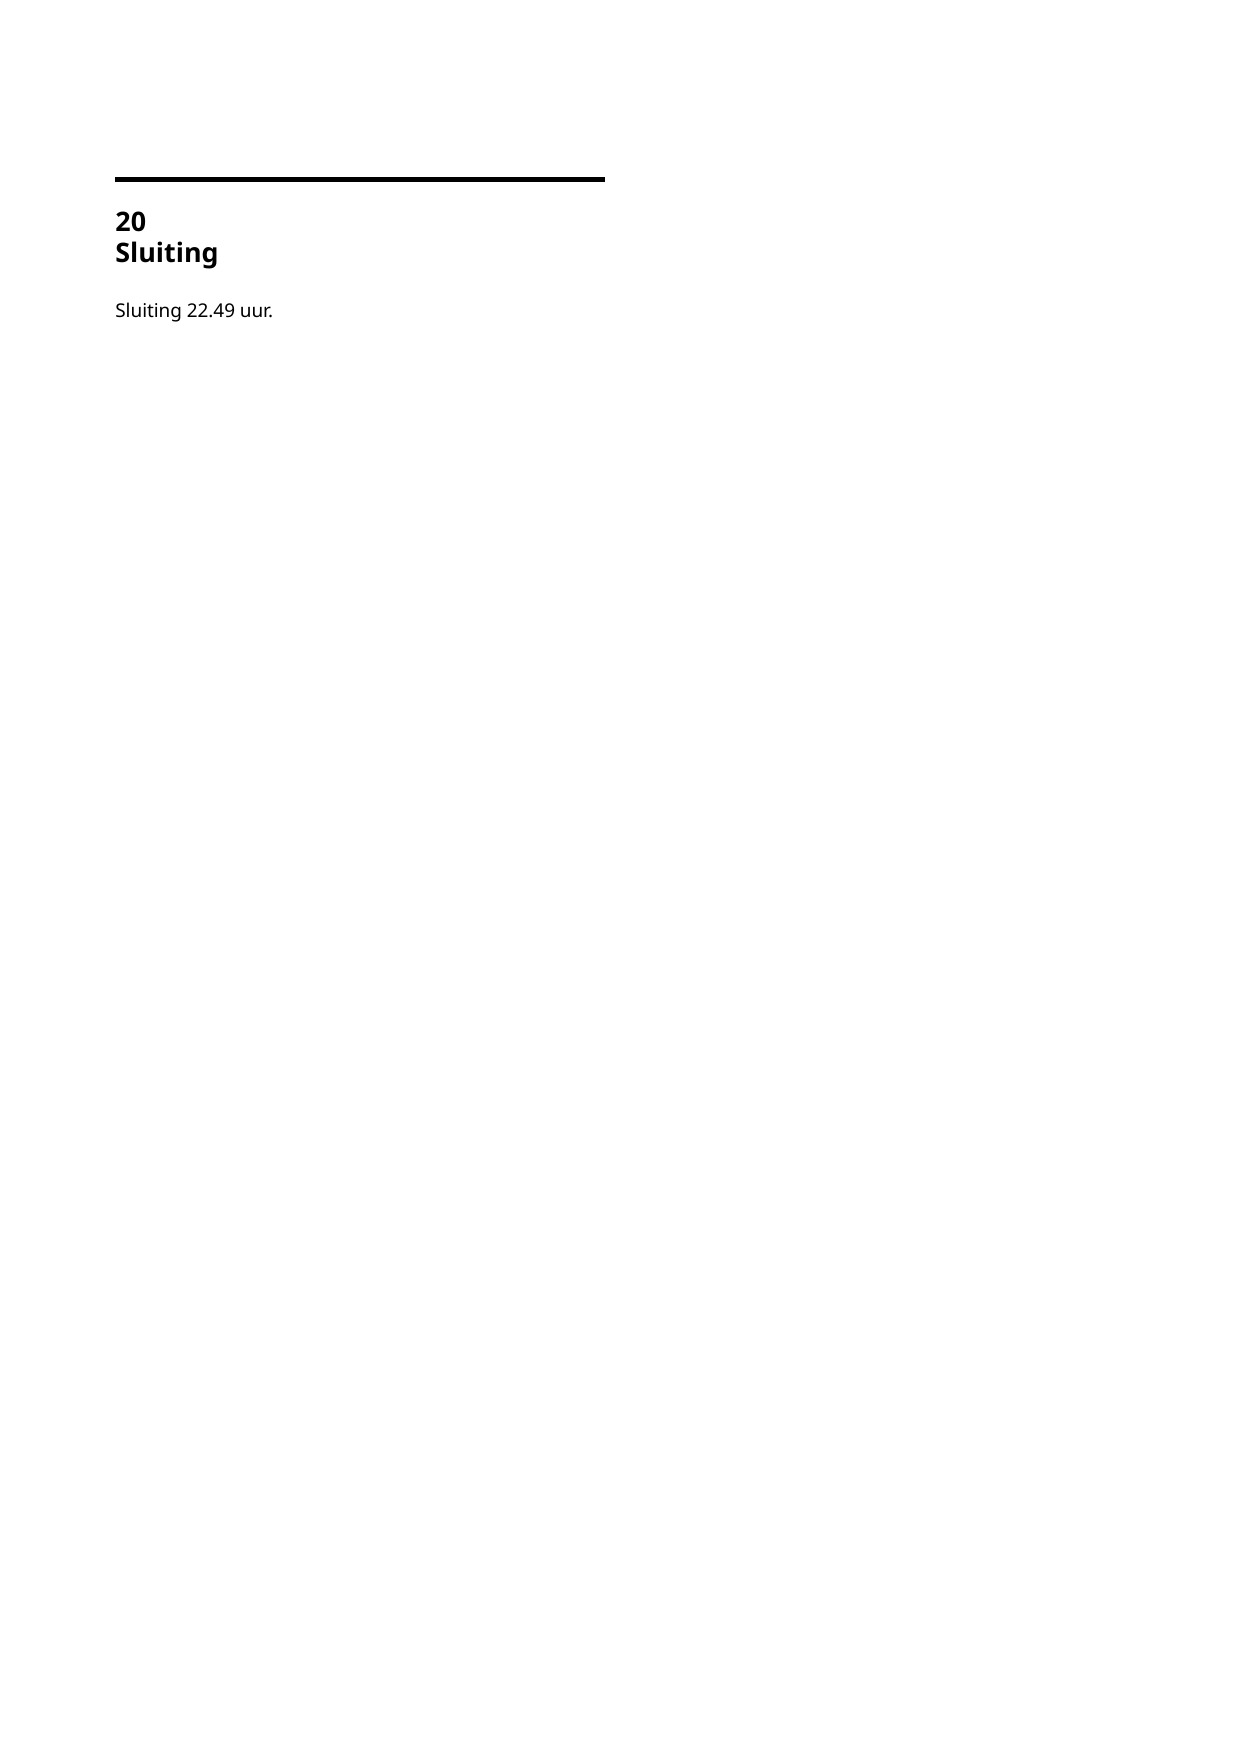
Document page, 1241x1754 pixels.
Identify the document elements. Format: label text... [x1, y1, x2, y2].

text Sluiting 22.49 uur. [115, 302, 605, 322]
text Sluiting [115, 239, 605, 283]
text 20 [115, 203, 605, 239]
